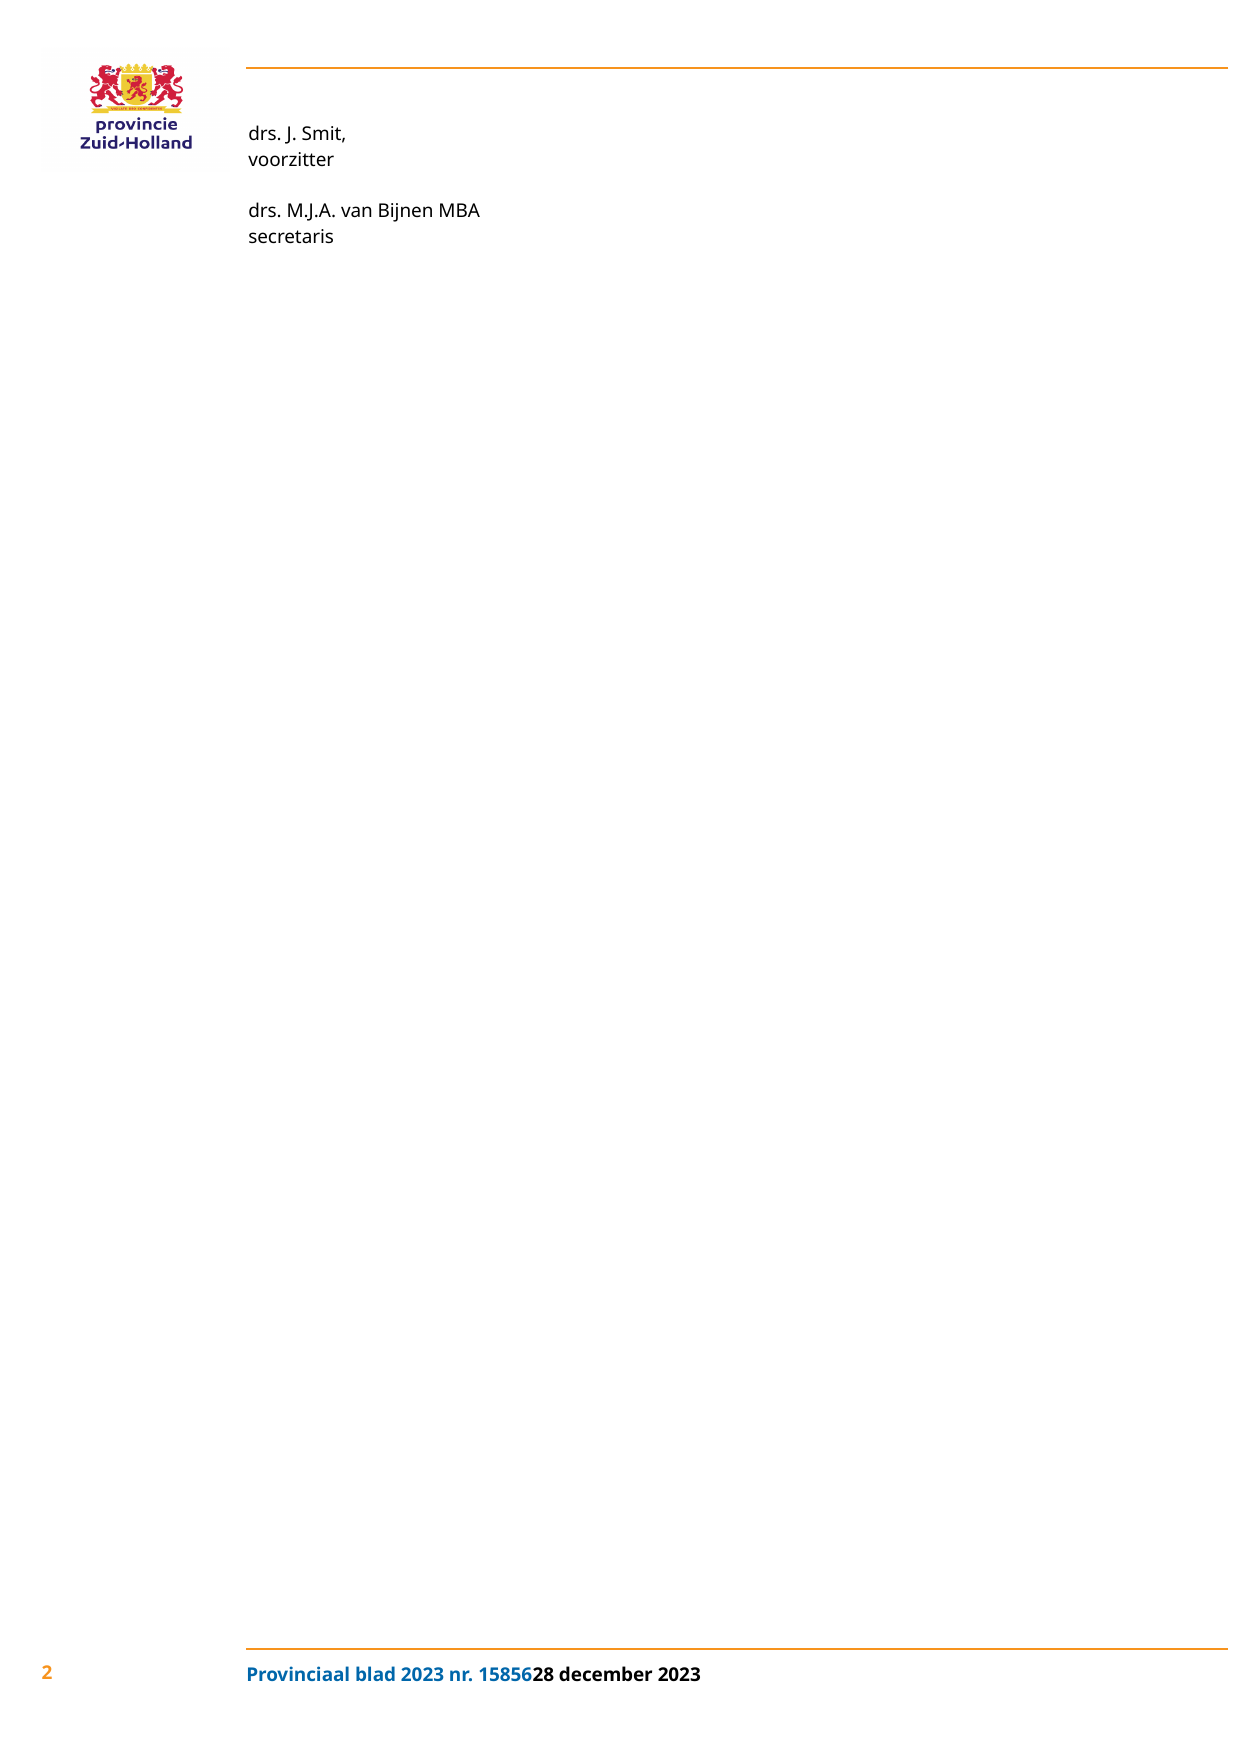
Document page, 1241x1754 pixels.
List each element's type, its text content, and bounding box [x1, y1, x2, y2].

text secretaris [248, 223, 1152, 249]
text voorzitter [248, 146, 1152, 172]
picture [41, 47, 231, 172]
text drs. M.J.A. van Bijnen MBA [248, 198, 1152, 223]
text drs. J. Smit, [248, 121, 1152, 146]
